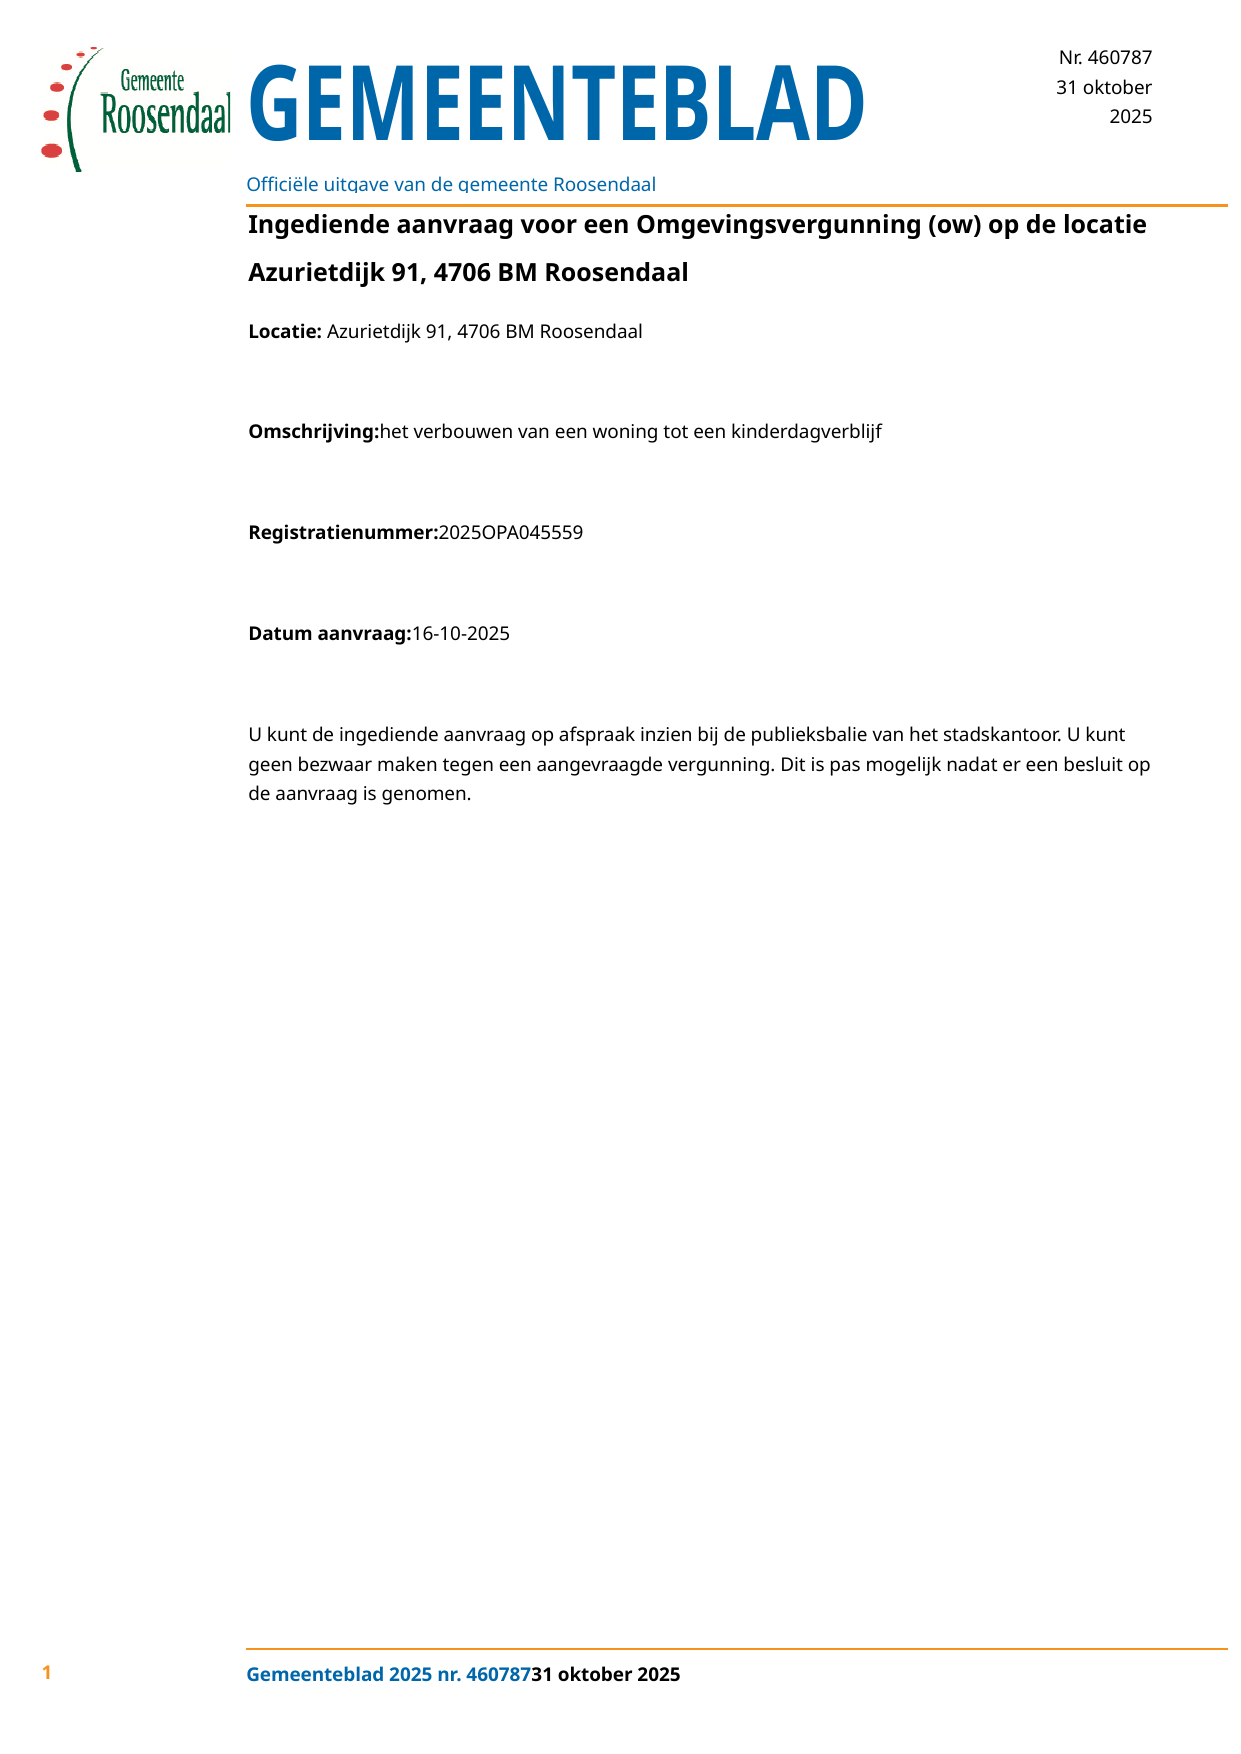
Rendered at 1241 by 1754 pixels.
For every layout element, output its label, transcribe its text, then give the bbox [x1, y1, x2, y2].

text U kunt de ingediende aanvraag op afspraak inzien bij de publieksbalie van het stadskantoor. U kunt geen bezwaar maken tegen een aangevraagde vergunning. Dit is pas mogelijk nadat er een besluit op de aanvraag is genomen. [248, 721, 1152, 806]
text Datum aanvraag:16-10-2025 [248, 620, 1152, 646]
text Omschrijving:het verbouwen van een woning tot een kinderdagverblijf [248, 419, 1152, 444]
picture [41, 47, 231, 172]
text Ingediende aanvraag voor een Omgevingsvergunning (ow) op de locatie Azurietdijk 91, 4706 BM Roosendaal [248, 207, 1152, 288]
text Locatie: Azurietdijk 91, 4706 BM Roosendaal [248, 318, 1152, 344]
text Registratienummer:2025OPA045559 [248, 519, 1152, 545]
